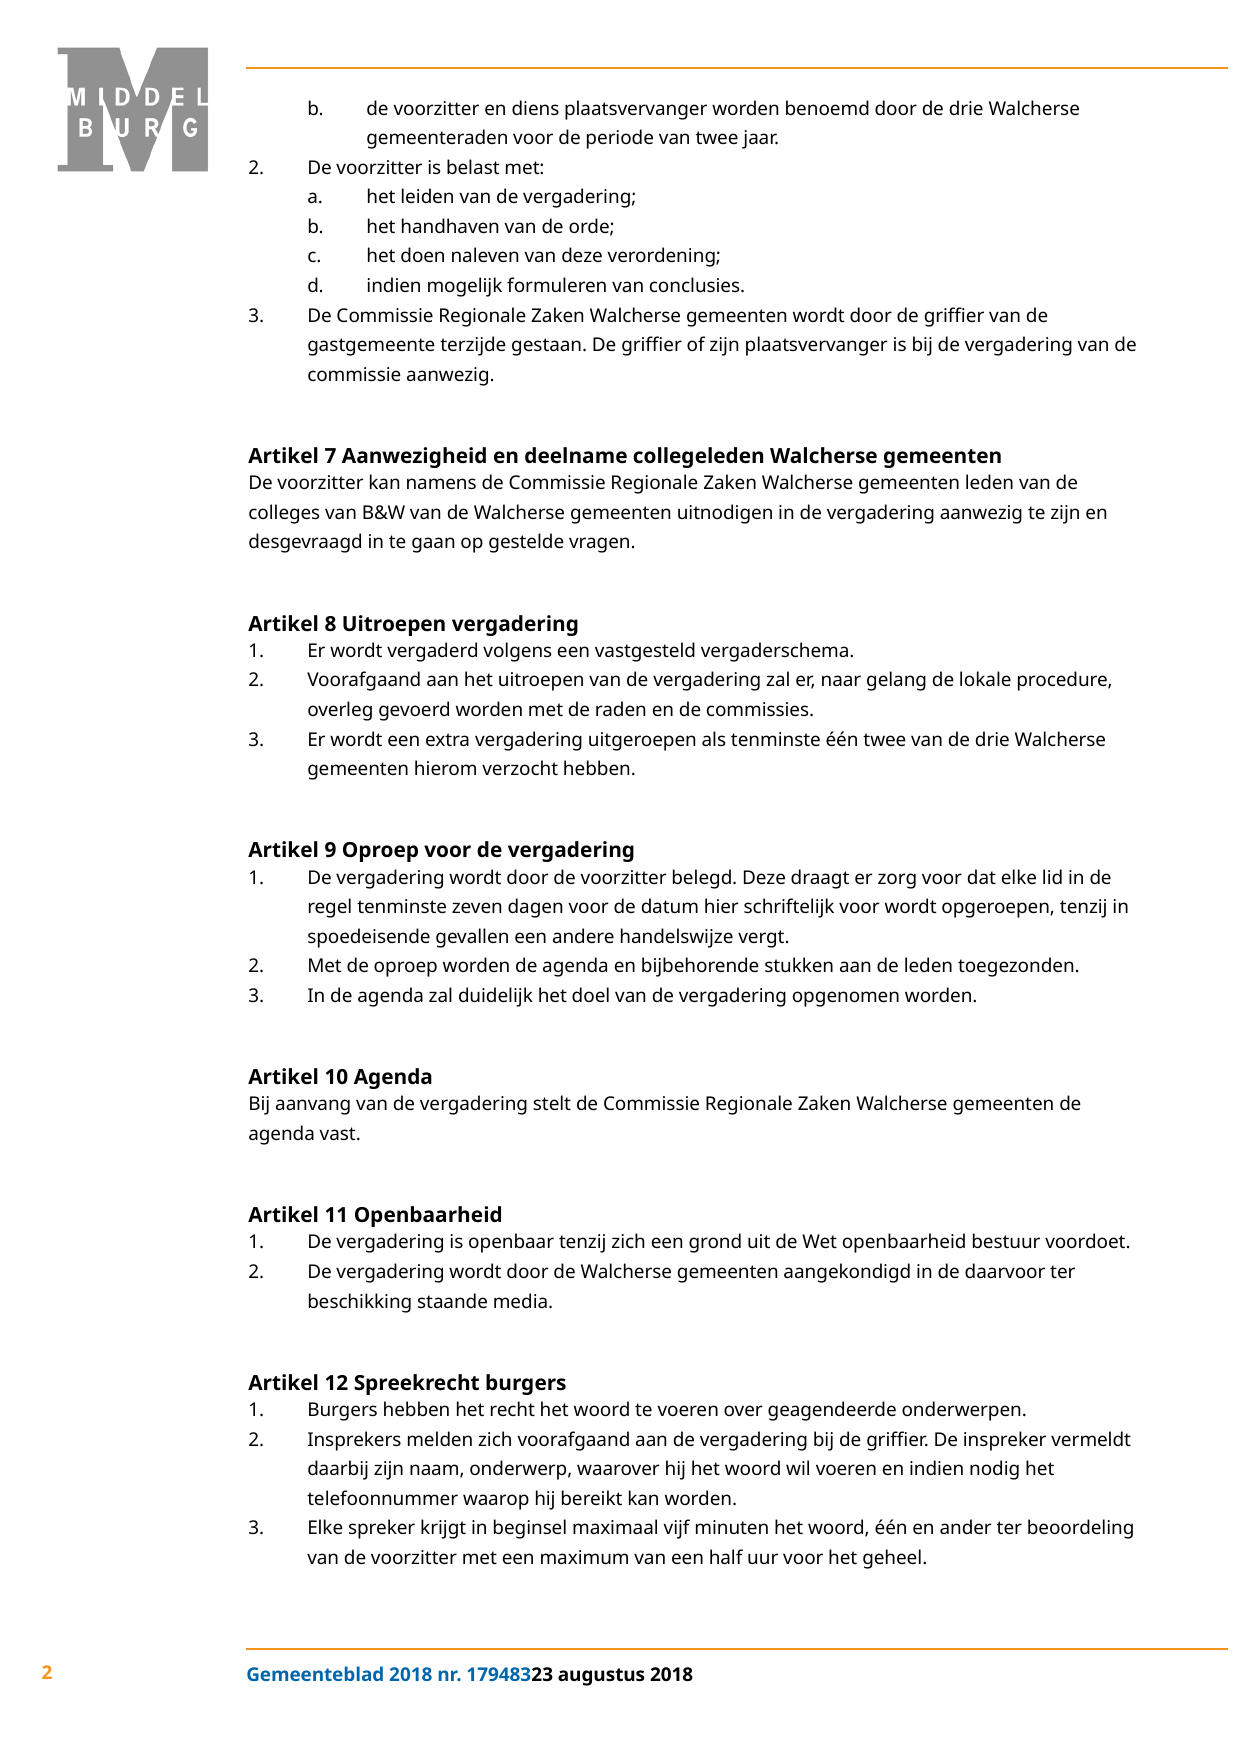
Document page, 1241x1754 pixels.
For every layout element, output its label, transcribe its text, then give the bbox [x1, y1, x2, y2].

list De vergadering is openbaar tenzij zich een grond uit de Wet openbaarheid bestuur voordoet. [248, 1229, 1152, 1254]
list De voorzitter is belast met: [248, 154, 1152, 180]
text Artikel 12 Spreekrecht burgers [248, 1368, 1152, 1396]
list Elke spreker krijgt in beginsel maximaal vijf minuten het woord, één en ander ter beoordeling van de voorzitter met een maximum van een half uur voor het geheel. [248, 1514, 1152, 1570]
text De voorzitter kan namens de Commissie Regionale Zaken Walcherse gemeenten leden van de colleges van B&W van de Walcherse gemeenten uitnodigen in de vergadering aanwezig te zijn en desgevraagd in te gaan op gestelde vragen. [248, 469, 1152, 554]
text Artikel 10 Agenda [248, 1062, 1152, 1091]
list In de agenda zal duidelijk het doel van de vergadering opgenomen worden. [248, 982, 1152, 1008]
text Artikel 11 Openbaarheid [248, 1200, 1152, 1229]
list Er wordt een extra vergadering uitgeroepen als tenminste één twee van de drie Walcherse gemeenten hierom verzocht hebben. [248, 726, 1152, 781]
text Artikel 9 Oproep voor de vergadering [248, 835, 1152, 864]
list Met de oproep worden de agenda en bijbehorende stukken aan de leden toegezonden. [248, 953, 1152, 978]
list het leiden van de vergadering; [307, 183, 1152, 209]
list De vergadering wordt door de voorzitter belegd. Deze draagt er zorg voor dat elke lid in de regel tenminste zeven dagen voor de datum hier schriftelijk voor wordt opgeroepen, tenzij in spoedeisende gevallen een andere handelswijze vergt. [248, 864, 1152, 949]
list het doen naleven van deze verordening; [307, 243, 1152, 268]
list indien mogelijk formuleren van conclusies. [307, 272, 1152, 298]
list de voorzitter en diens plaatsvervanger worden benoemd door de drie Walcherse gemeenteraden voor de periode van twee jaar. [307, 95, 1152, 150]
list De vergadering wordt door de Walcherse gemeenten aangekondigd in de daarvoor ter beschikking staande media. [248, 1258, 1152, 1313]
text Bij aanvang van de vergadering stelt de Commissie Regionale Zaken Walcherse gemeenten de agenda vast. [248, 1091, 1152, 1146]
list Er wordt vergaderd volgens een vastgesteld vergaderschema. [248, 637, 1152, 663]
list De Commissie Regionale Zaken Walcherse gemeenten wordt door de griffier van de gastgemeente terzijde gestaan. De griffier of zijn plaatsvervanger is bij de vergadering van de commissie aanwezig. [248, 302, 1152, 387]
list Insprekers melden zich voorafgaand aan de vergadering bij de griffier. De inspreker vermeldt daarbij zijn naam, onderwerp, waarover hij het woord wil voeren en indien nodig het telefoonnummer waarop hij bereikt kan worden. [248, 1426, 1152, 1511]
text Artikel 8 Uitroepen vergadering [248, 609, 1152, 637]
list Voorafgaand aan het uitroepen van de vergadering zal er, naar gelang de lokale procedure, overleg gevoerd worden met de raden en de commissies. [248, 667, 1152, 722]
picture [41, 47, 231, 172]
list Burgers hebben het recht het woord te voeren over geagendeerde onderwerpen. [248, 1396, 1152, 1422]
list het handhaven van de orde; [307, 213, 1152, 239]
text Artikel 7 Aanwezigheid en deelname collegeleden Walcherse gemeenten [248, 441, 1152, 469]
